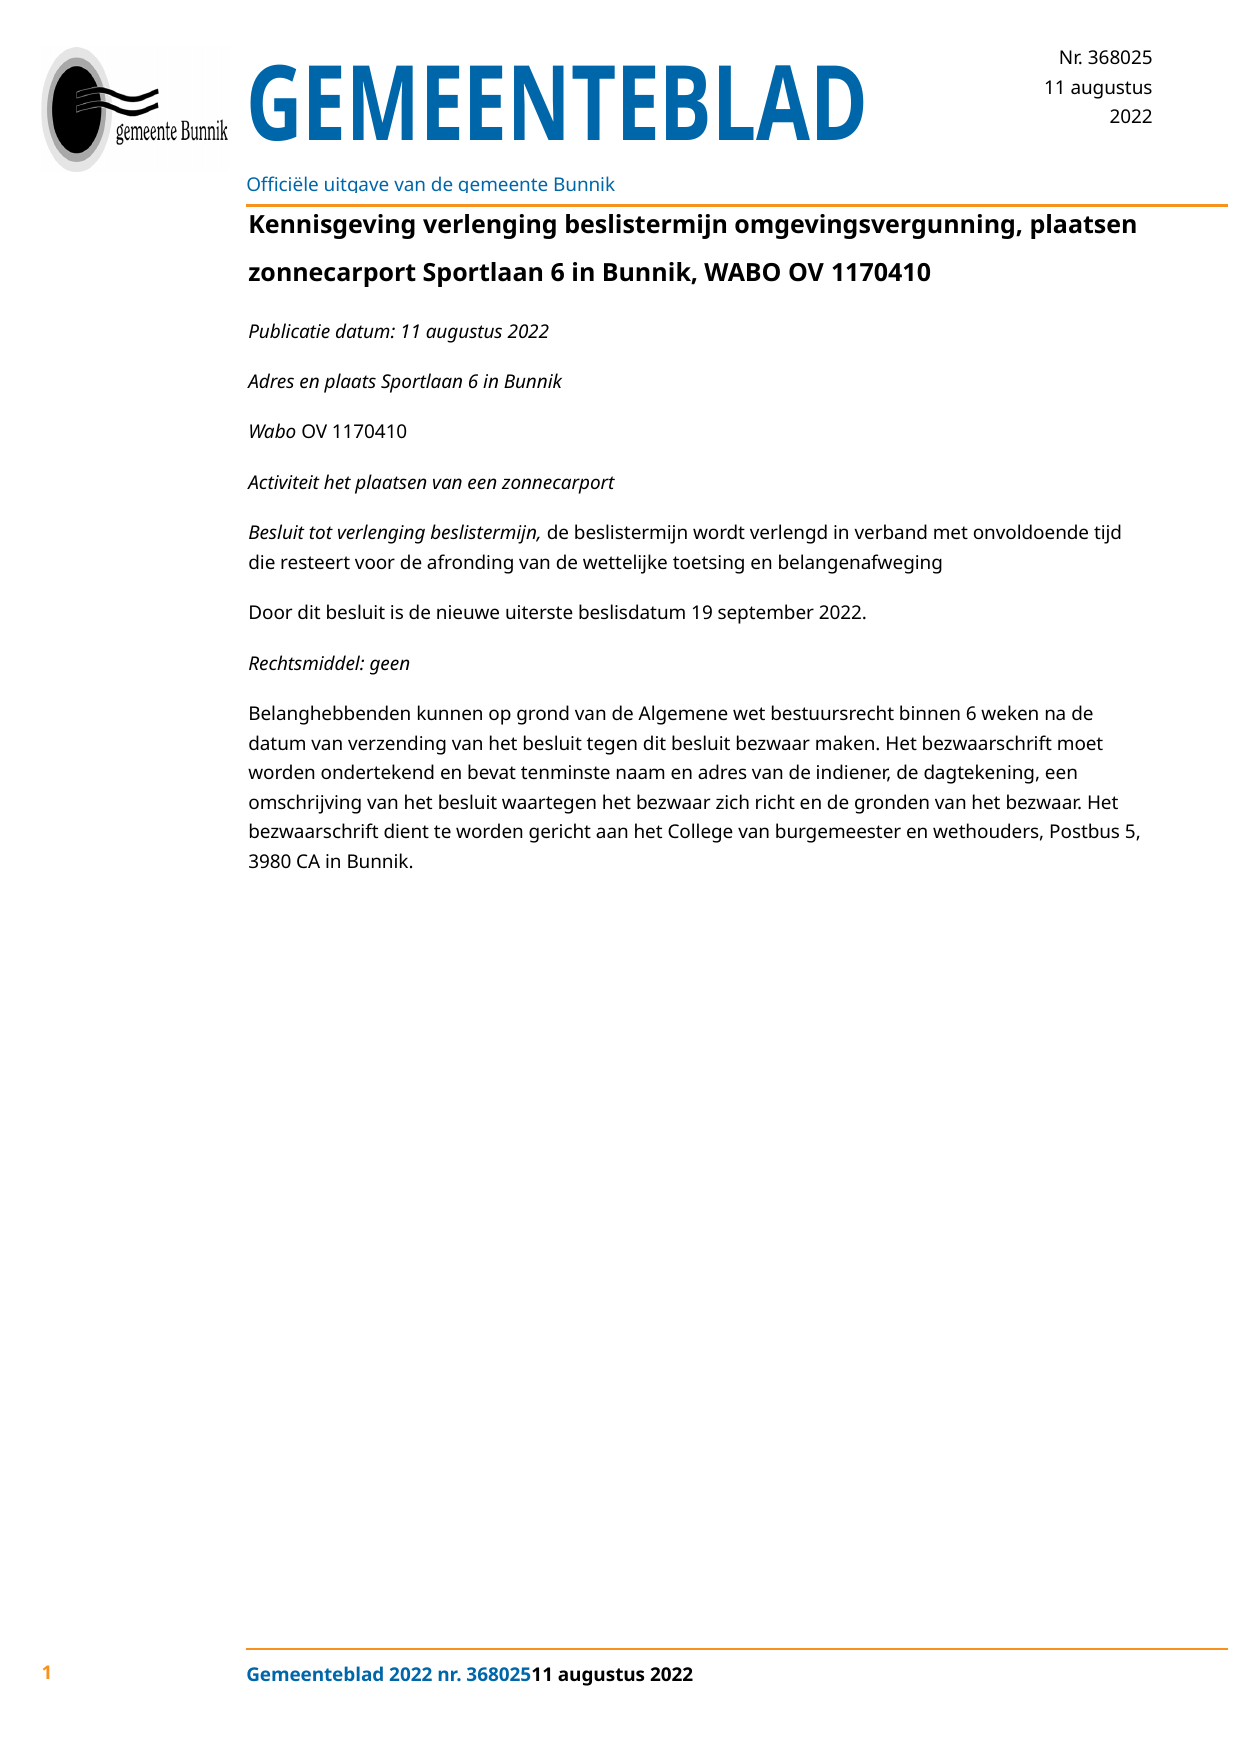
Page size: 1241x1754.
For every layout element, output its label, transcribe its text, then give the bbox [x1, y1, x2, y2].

text Door dit besluit is de nieuwe uiterste beslisdatum 19 september 2022. [248, 599, 1152, 625]
picture [41, 47, 231, 172]
text Publicatie datum: 11 augustus 2022 [248, 318, 1152, 344]
text Adres en plaats Sportlaan 6 in Bunnik [248, 368, 1152, 394]
text Besluit tot verlenging beslistermijn, de beslistermijn wordt verlengd in verband met onvoldoende tijd die resteert voor de afronding van de wettelijke toetsing en belangenafweging [248, 519, 1152, 575]
text Kennisgeving verlenging beslistermijn omgevingsvergunning, plaatsen zonnecarport Sportlaan 6 in Bunnik, WABO OV 1170410 [248, 207, 1152, 288]
text Belanghebbenden kunnen op grond van de Algemene wet bestuursrecht binnen 6 weken na de datum van verzending van het besluit tegen dit besluit bezwaar maken. Het bezwaarschrift moet worden ondertekend en bevat tenminste naam en adres van de indiener, de dagtekening, een omschrijving van het besluit waartegen het bezwaar zich richt en de gronden van het bezwaar. Het bezwaarschrift dient te worden gericht aan het College van burgemeester en wethouders, Postbus 5, 3980 CA in Bunnik. [248, 700, 1152, 874]
text Rechtsmiddel: geen [248, 650, 1152, 676]
text Wabo OV 1170410 [248, 419, 1152, 444]
text Activiteit het plaatsen van een zonnecarport [248, 469, 1152, 495]
